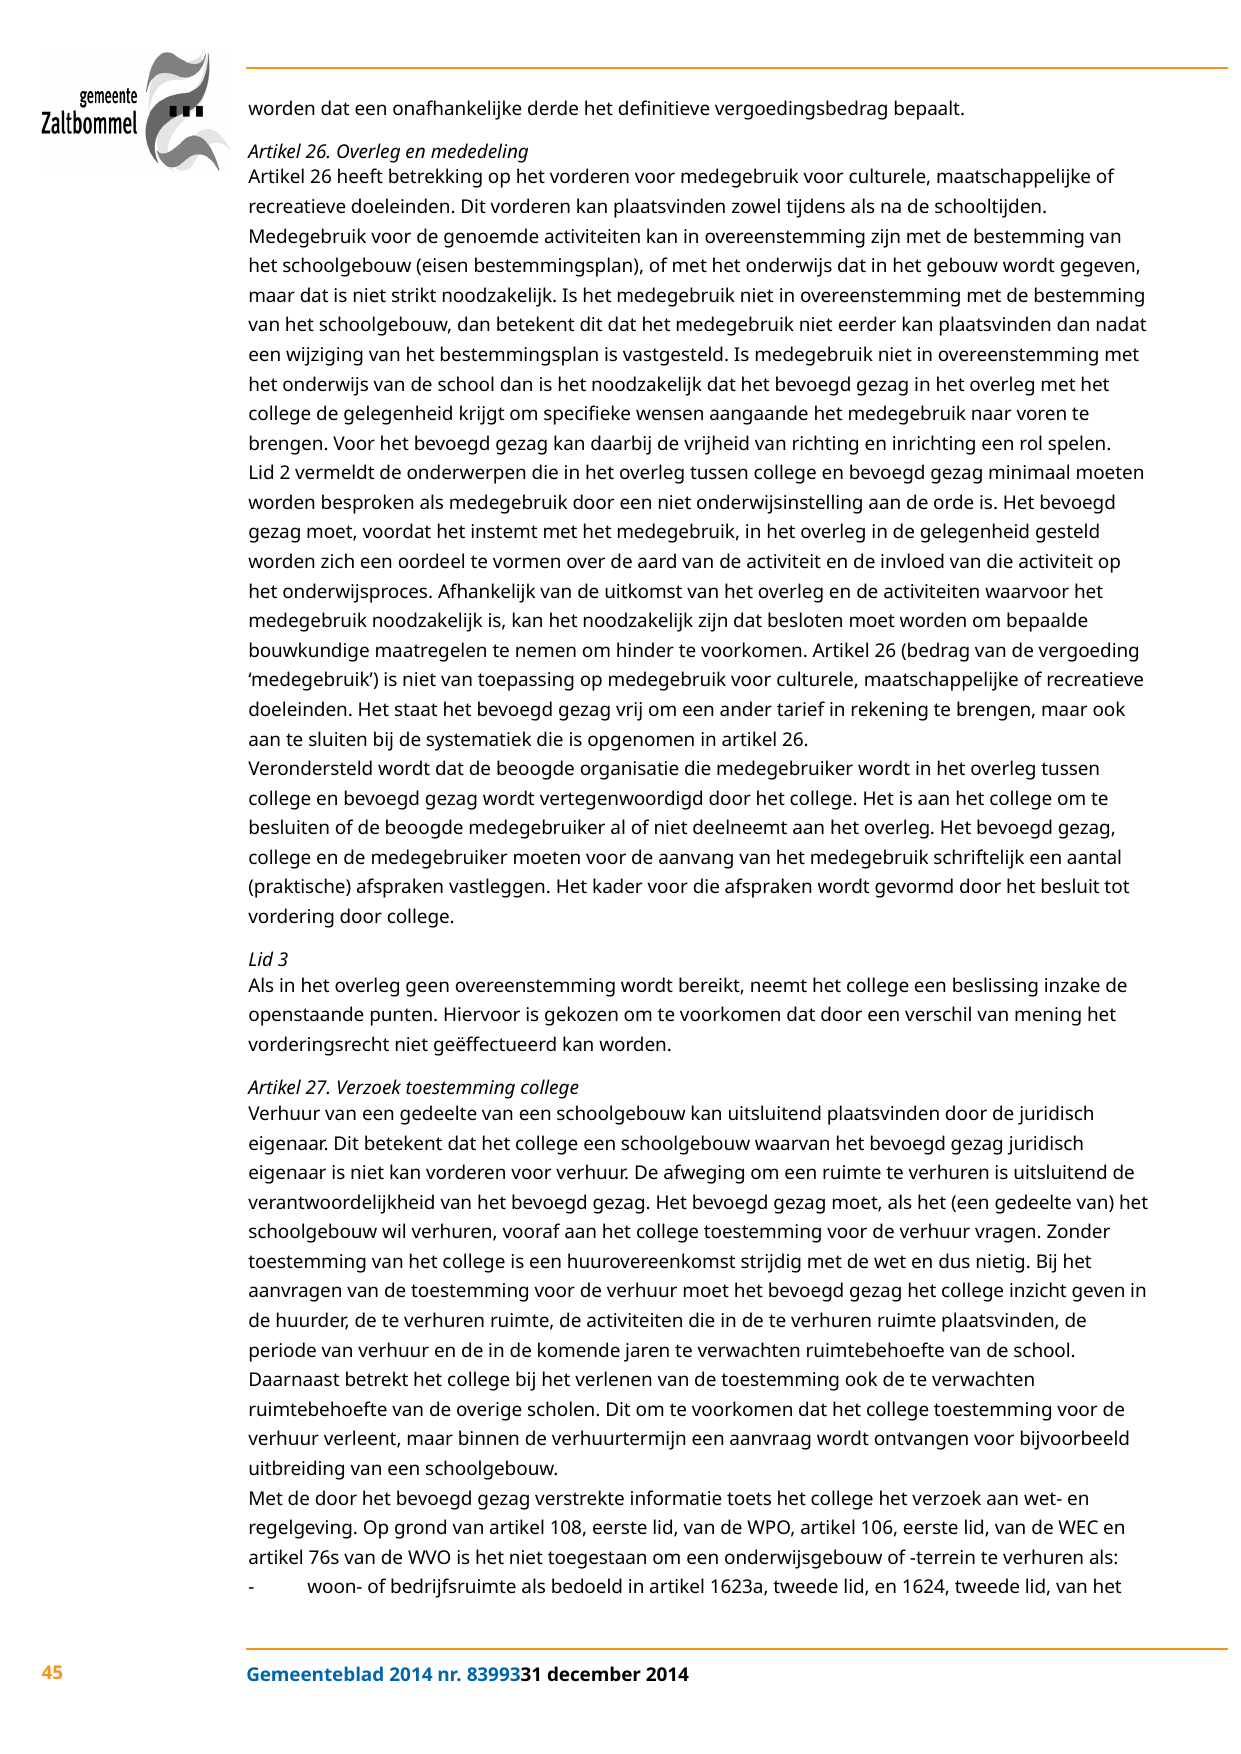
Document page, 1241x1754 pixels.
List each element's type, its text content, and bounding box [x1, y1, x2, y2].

text Met de door het bevoegd gezag verstrekte informatie toets het college het verzoek aan wet- en regelgeving. Op grond van artikel 108, eerste lid, van de WPO, artikel 106, eerste lid, van de WEC en artikel 76s van de WVO is het niet toegestaan om een onderwijsgebouw of -terrein te verhuren als: [248, 1485, 1152, 1569]
text Artikel 26 heeft betrekking op het vorderen voor medegebruik voor culturele, maatschappelijke of recreatieve doeleinden. Dit vorderen kan plaatsvinden zowel tijdens als na de schooltijden. Medegebruik voor de genoemde activiteiten kan in overeenstemming zijn met de bestemming van het schoolgebouw (eisen bestemmingsplan), of met het onderwijs dat in het gebouw wordt gegeven, maar dat is niet strikt noodzakelijk. Is het medegebruik niet in overeenstemming met de bestemming van het schoolgebouw, dan betekent dit dat het medegebruik niet eerder kan plaatsvinden dan nadat een wijziging van het bestemmingsplan is vastgesteld. Is medegebruik niet in overeenstemming met het onderwijs van de school dan is het noodzakelijk dat het bevoegd gezag in het overleg met het college de gelegenheid krijgt om specifieke wensen aangaande het medegebruik naar voren te brengen. Voor het bevoegd gezag kan daarbij de vrijheid van richting en inrichting een rol spelen. [248, 164, 1152, 456]
text worden dat een onafhankelijke derde het definitieve vergoedingsbedrag bepaalt. [248, 95, 1152, 121]
list woon- of bedrijfsruimte als bedoeld in artikel 1623a, tweede lid, en 1624, tweede lid, van het [248, 1573, 1152, 1599]
text Artikel 26. Overleg en mededeling [248, 138, 1152, 164]
text Lid 2 vermeldt de onderwerpen die in het overleg tussen college en bevoegd gezag minimaal moeten worden besproken als medegebruik door een niet onderwijsinstelling aan de orde is. Het bevoegd gezag moet, voordat het instemt met het medegebruik, in het overleg in de gelegenheid gesteld worden zich een oordeel te vormen over de aard van de activiteit en de invloed van die activiteit op het onderwijsproces. Afhankelijk van de uitkomst van het overleg en de activiteiten waarvoor het medegebruik noodzakelijk is, kan het noodzakelijk zijn dat besloten moet worden om bepaalde bouwkundige maatregelen te nemen om hinder te voorkomen. Artikel 26 (bedrag van de vergoeding ‘medegebruik’) is niet van toepassing op medegebruik voor culturele, maatschappelijke of recreatieve doeleinden. Het staat het bevoegd gezag vrij om een ander tarief in rekening te brengen, maar ook aan te sluiten bij de systematiek die is opgenomen in artikel 26. [248, 459, 1152, 751]
picture [41, 47, 231, 172]
text Als in het overleg geen overeenstemming wordt bereikt, neemt het college een beslissing inzake de openstaande punten. Hiervoor is gekozen om te voorkomen dat door een verschil van mening het vorderingsrecht niet geëffectueerd kan worden. [248, 972, 1152, 1057]
text Artikel 27. Verzoek toestemming college [248, 1074, 1152, 1100]
text Verhuur van een gedeelte van een schoolgebouw kan uitsluitend plaatsvinden door de juridisch eigenaar. Dit betekent dat het college een schoolgebouw waarvan het bevoegd gezag juridisch eigenaar is niet kan vorderen voor verhuur. De afweging om een ruimte te verhuren is uitsluitend de verantwoordelijkheid van het bevoegd gezag. Het bevoegd gezag moet, als het (een gedeelte van) het schoolgebouw wil verhuren, vooraf aan het college toestemming voor de verhuur vragen. Zonder toestemming van het college is een huurovereenkomst strijdig met de wet en dus nietig. Bij het aanvragen van de toestemming voor de verhuur moet het bevoegd gezag het college inzicht geven in de huurder, de te verhuren ruimte, de activiteiten die in de te verhuren ruimte plaatsvinden, de periode van verhuur en de in de komende jaren te verwachten ruimtebehoefte van de school. Daarnaast betrekt het college bij het verlenen van de toestemming ook de te verwachten ruimtebehoefte van de overige scholen. Dit om te voorkomen dat het college toestemming voor de verhuur verleent, maar binnen de verhuurtermijn een aanvraag wordt ontvangen voor bijvoorbeeld uitbreiding van een schoolgebouw. [248, 1100, 1152, 1481]
text Lid 3 [248, 946, 1152, 972]
text Verondersteld wordt dat de beoogde organisatie die medegebruiker wordt in het overleg tussen college en bevoegd gezag wordt vertegenwoordigd door het college. Het is aan het college om te besluiten of de beoogde medegebruiker al of niet deelneemt aan het overleg. Het bevoegd gezag, college en de medegebruiker moeten voor de aanvang van het medegebruik schriftelijk een aantal (praktische) afspraken vastleggen. Het kader voor die afspraken wordt gevormd door het besluit tot vordering door college. [248, 755, 1152, 929]
